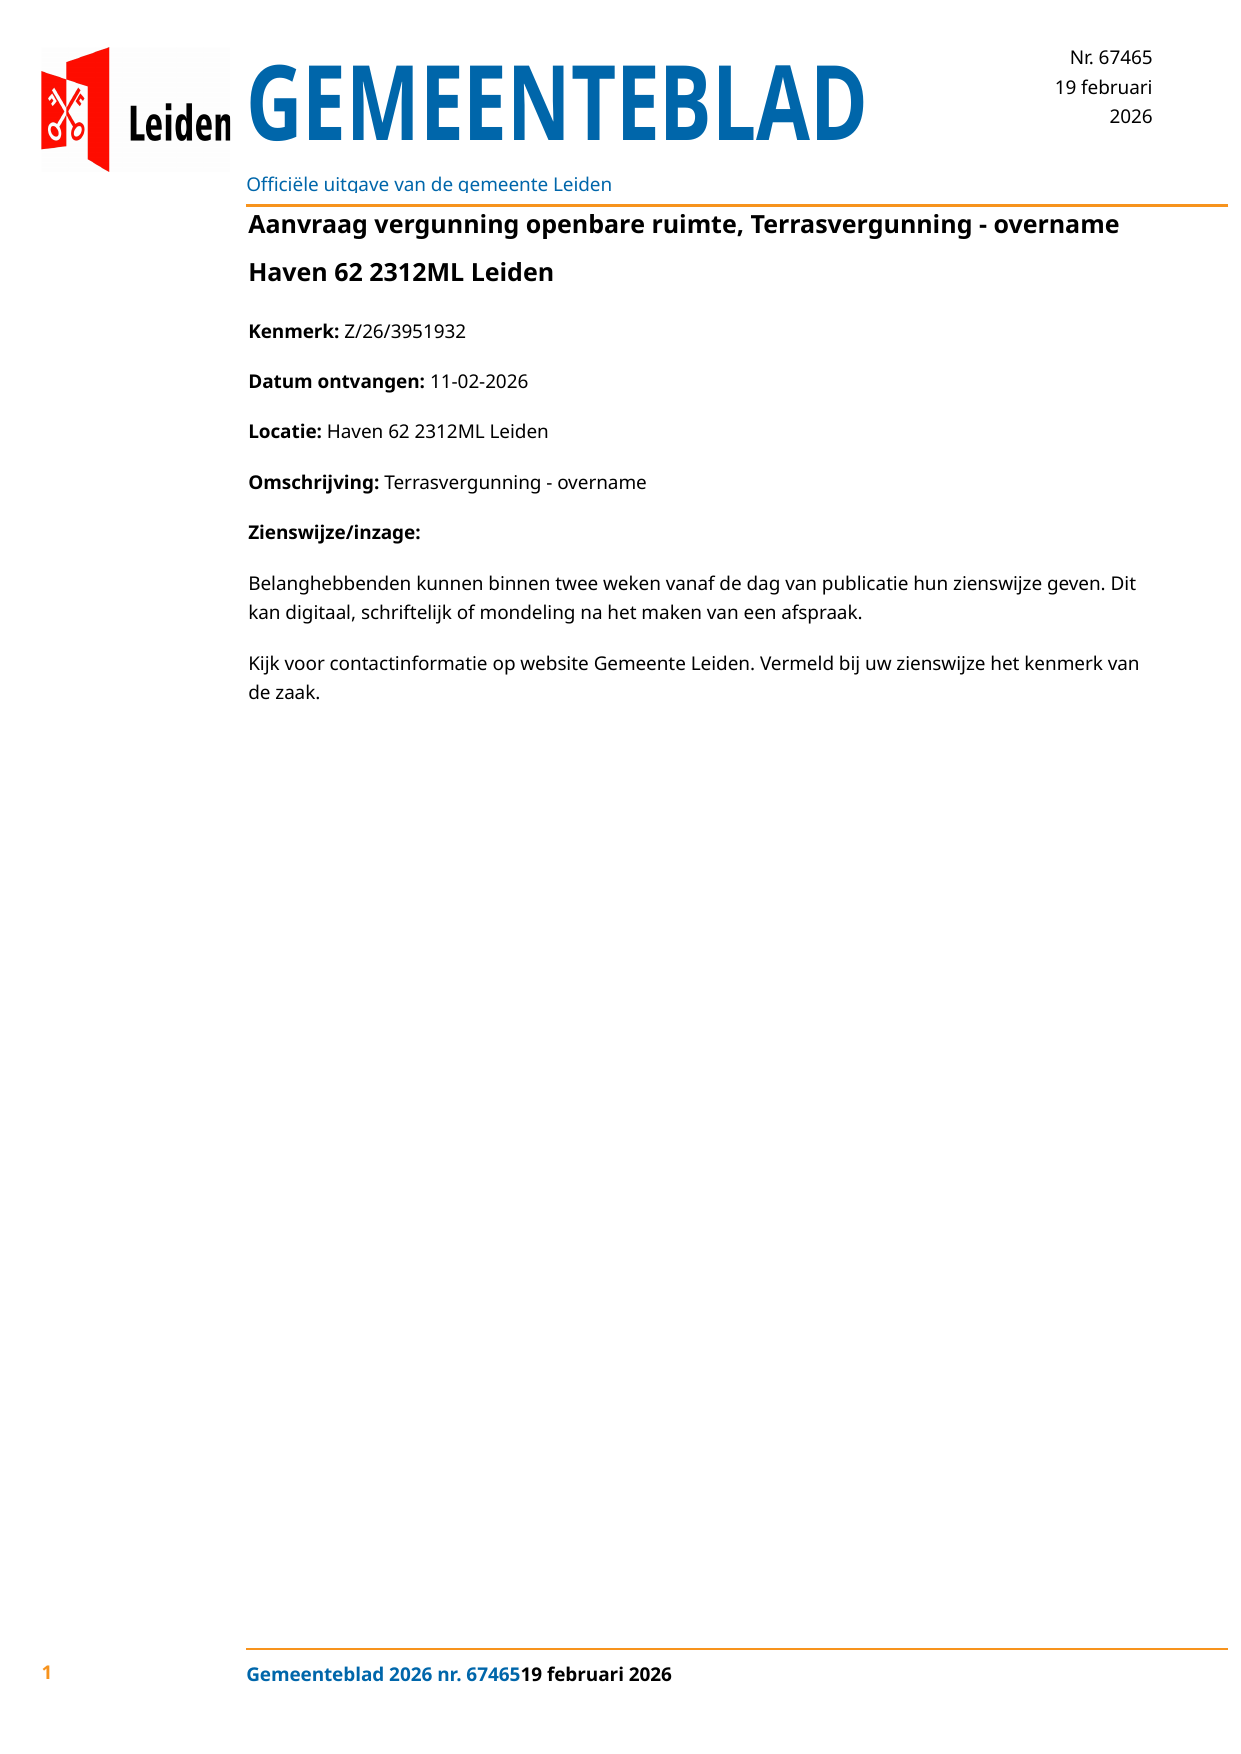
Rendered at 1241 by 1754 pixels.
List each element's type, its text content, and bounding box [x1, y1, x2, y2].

picture [41, 47, 231, 172]
text Kijk voor contactinformatie op website Gemeente Leiden. Vermeld bij uw zienswijze het kenmerk van de zaak. [248, 650, 1152, 705]
text Belanghebbenden kunnen binnen twee weken vanaf de dag van publicatie hun zienswijze geven. Dit kan digitaal, schriftelijk of mondeling na het maken van een afspraak. [248, 570, 1152, 625]
text Omschrijving: Terrasvergunning - overname [248, 469, 1152, 495]
text Datum ontvangen: 11-02-2026 [248, 368, 1152, 394]
text Locatie: Haven 62 2312ML Leiden [248, 419, 1152, 444]
text Kenmerk: Z/26/3951932 [248, 318, 1152, 344]
text Aanvraag vergunning openbare ruimte, Terrasvergunning - overname Haven 62 2312ML Leiden [248, 207, 1152, 288]
text Zienswijze/inzage: [248, 519, 1152, 545]
